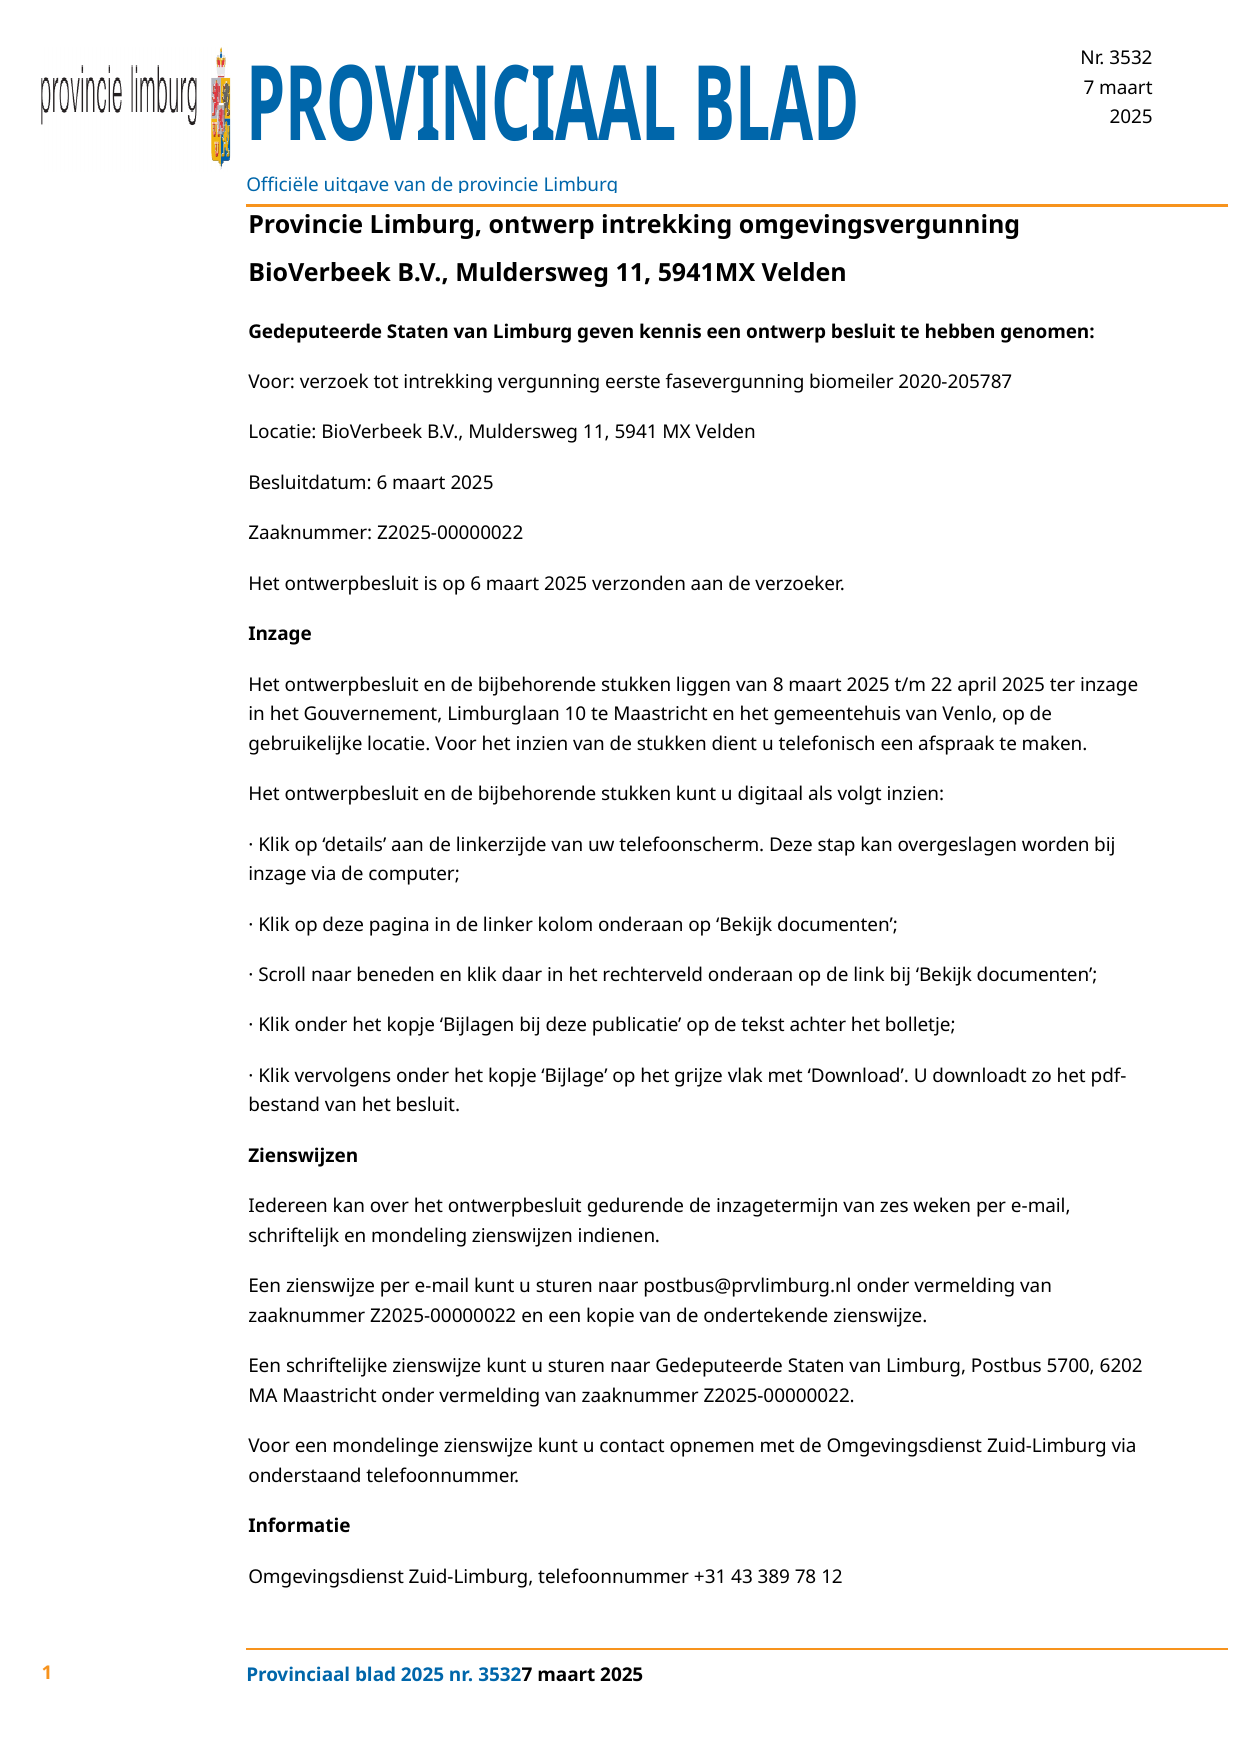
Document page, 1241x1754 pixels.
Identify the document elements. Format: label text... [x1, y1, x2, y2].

picture [41, 47, 231, 172]
text · Klik vervolgens onder het kopje ‘Bijlage’ op het grijze vlak met ‘Download’. U downloadt zo het pdf-bestand van het besluit. [248, 1062, 1152, 1117]
text Gedeputeerde Staten van Limburg geven kennis een ontwerp besluit te hebben genomen: [248, 318, 1152, 344]
text Een zienswijze per e-mail kunt u sturen naar postbus@prvlimburg.nl onder vermelding van zaaknummer Z2025-00000022 en een kopie van de ondertekende zienswijze. [248, 1272, 1152, 1328]
text · Scroll naar beneden en klik daar in het rechterveld onderaan op de link bij ‘Bekijk documenten’; [248, 961, 1152, 987]
text · Klik onder het kopje ‘Bijlagen bij deze publicatie’ op de tekst achter het bolletje; [248, 1012, 1152, 1037]
text Omgevingsdienst Zuid-Limburg, telefoonnummer +31 43 389 78 12 [248, 1563, 1152, 1589]
text Het ontwerpbesluit en de bijbehorende stukken liggen van 8 maart 2025 t/m 22 april 2025 ter inzage in het Gouvernement, Limburglaan 10 te Maastricht en het gemeentehuis van Venlo, op de gebruikelijke locatie. Voor het inzien van de stukken dient u telefonisch een afspraak te maken. [248, 671, 1152, 756]
text Provincie Limburg, ontwerp intrekking omgevingsvergunning BioVerbeek B.V., Muldersweg 11, 5941MX Velden [248, 207, 1152, 288]
text Besluitdatum: 6 maart 2025 [248, 469, 1152, 495]
text Het ontwerpbesluit is op 6 maart 2025 verzonden aan de verzoeker. [248, 570, 1152, 596]
text Inzage [248, 620, 1152, 646]
text Iedereen kan over het ontwerpbesluit gedurende de inzagetermijn van zes weken per e-mail, schriftelijk en mondeling zienswijzen indienen. [248, 1192, 1152, 1248]
text Een schriftelijke zienswijze kunt u sturen naar Gedeputeerde Staten van Limburg, Postbus 5700, 6202 MA Maastricht onder vermelding van zaaknummer Z2025-00000022. [248, 1352, 1152, 1408]
text Locatie: BioVerbeek B.V., Muldersweg 11, 5941 MX Velden [248, 419, 1152, 444]
text Voor: verzoek tot intrekking vergunning eerste fasevergunning biomeiler 2020-205787 [248, 368, 1152, 394]
text Zienswijzen [248, 1142, 1152, 1168]
text Zaaknummer: Z2025-00000022 [248, 519, 1152, 545]
text Het ontwerpbesluit en de bijbehorende stukken kunt u digitaal als volgt inzien: [248, 780, 1152, 806]
text Voor een mondelinge zienswijze kunt u contact opnemen met de Omgevingsdienst Zuid-Limburg via onderstaand telefoonnummer. [248, 1432, 1152, 1488]
text · Klik op deze pagina in de linker kolom onderaan op ‘Bekijk documenten’; [248, 911, 1152, 937]
text · Klik op ‘details’ aan de linkerzijde van uw telefoonscherm. Deze stap kan overgeslagen worden bij inzage via de computer; [248, 831, 1152, 886]
text Informatie [248, 1512, 1152, 1538]
